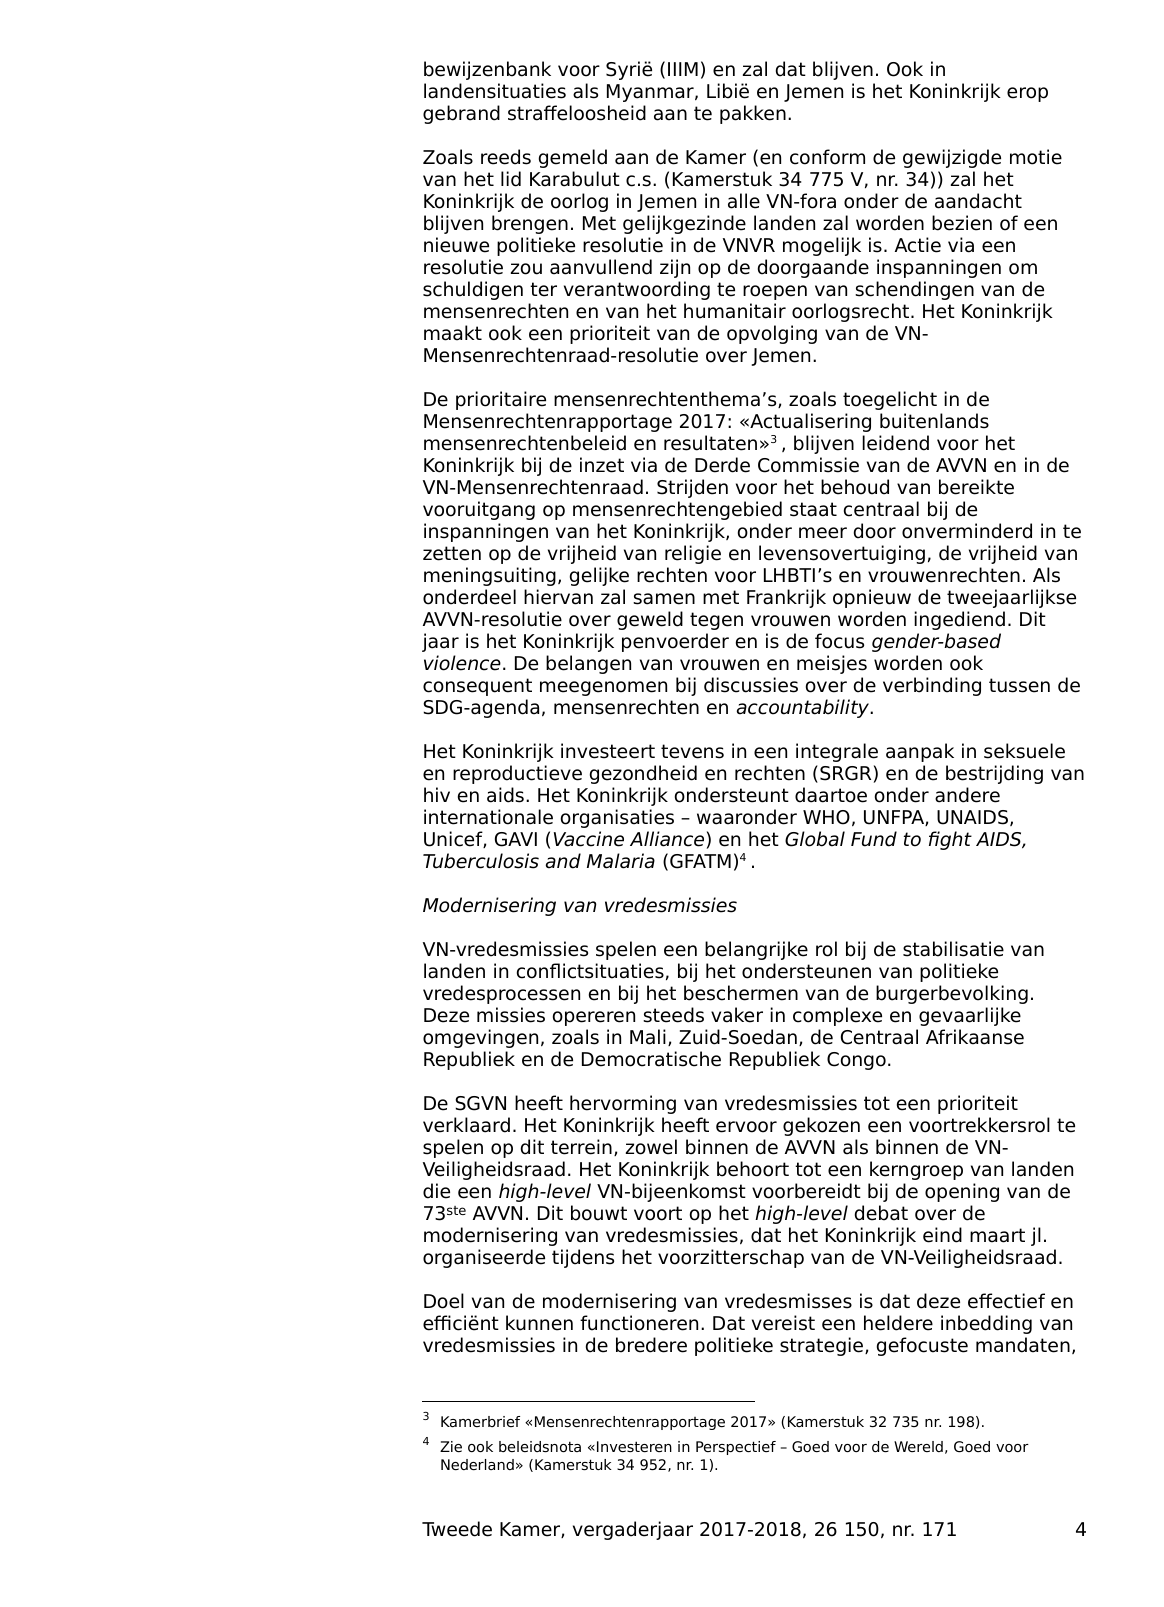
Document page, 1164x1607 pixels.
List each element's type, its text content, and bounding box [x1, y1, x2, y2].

subtitle Modernisering van vredesmissies [422, 895, 1087, 917]
text Zie ook beleidsnota «Investeren in Perspectief – Goed voor de Wereld, Goed voor Nederland» (Kamerstuk 34 952, nr. 1). [422, 1435, 1087, 1474]
text VN-vredesmissies spelen een belangrijke rol bij de stabilisatie van landen in conflictsituaties, bij het ondersteunen van politieke vredesprocessen en bij het beschermen van de burgerbevolking. Deze missies opereren steeds vaker in complexe en gevaarlijke omgevingen, zoals in Mali, Zuid-Soedan, de Centraal Afrikaanse Republiek en de Democratische Republiek Congo. [422, 939, 1087, 1071]
text De SGVN heeft hervorming van vredesmissies tot een prioriteit verklaard. Het Koninkrijk heeft ervoor gekozen een voortrekkersrol te spelen op dit terrein, zowel binnen de AVVN als binnen de VN-Veiligheidsraad. Het Koninkrijk behoort tot een kerngroep van landen die een high-level VN-bijeenkomst voorbereidt bij de opening van de 73ste AVVN. Dit bouwt voort op het high-level debat over de modernisering van vredesmissies, dat het Koninkrijk eind maart jl. organiseerde tijdens het voorzitterschap van de VN-Veiligheidsraad. [422, 1093, 1087, 1269]
text bewijzenbank voor Syrië (IIIM) en zal dat blijven. Ook in landensituaties als Myanmar, Libië en Jemen is het Koninkrijk erop gebrand straffeloosheid aan te pakken. [422, 59, 1087, 125]
text Het Koninkrijk investeert tevens in een integrale aanpak in seksuele en reproductieve gezondheid en rechten (SRGR) en de bestrijding van hiv en aids. Het Koninkrijk ondersteunt daartoe onder andere internationale organisaties – waaronder WHO, UNFPA, UNAIDS, Unicef, GAVI (Vaccine Alliance) en het Global Fund to fight AIDS, Tuberculosis and Malaria (GFATM). [422, 741, 1087, 873]
text Zoals reeds gemeld aan de Kamer (en conform de gewijzigde motie van het lid Karabulut c.s. (Kamerstuk 34 775 V, nr. 34)) zal het Koninkrijk de oorlog in Jemen in alle VN-fora onder de aandacht blijven brengen. Met gelijkgezinde landen zal worden bezien of een nieuwe politieke resolutie in de VNVR mogelijk is. Actie via een resolutie zou aanvullend zijn op de doorgaande inspanningen om schuldigen ter verantwoording te roepen van schendingen van de mensenrechten en van het humanitair oorlogsrecht. Het Koninkrijk maakt ook een prioriteit van de opvolging van de VN-Mensenrechtenraad-resolutie over Jemen. [422, 147, 1087, 367]
text Kamerbrief «Mensenrechtenrapportage 2017» (Kamerstuk 32 735 nr. 198). [422, 1410, 1087, 1432]
text Doel van de modernisering van vredesmisses is dat deze effectief en efficiënt kunnen functioneren. Dat vereist een heldere inbedding van vredesmissies in de bredere politieke strategie, gefocuste mandaten, [422, 1291, 1087, 1357]
text De prioritaire mensenrechtenthema’s, zoals toegelicht in de Mensenrechtenrapportage 2017: «Actualisering buitenlands mensenrechtenbeleid en resultaten», blijven leidend voor het Koninkrijk bij de inzet via de Derde Commissie van de AVVN en in de VN-Mensenrechtenraad. Strijden voor het behoud van bereikte vooruitgang op mensenrechtengebied staat centraal bij de inspanningen van het Koninkrijk, onder meer door onverminderd in te zetten op de vrijheid van religie en levensovertuiging, de vrijheid van meningsuiting, gelijke rechten voor LHBTI’s en vrouwenrechten. Als onderdeel hiervan zal samen met Frankrijk opnieuw de tweejaarlijkse AVVN-resolutie over geweld tegen vrouwen worden ingediend. Dit jaar is het Koninkrijk penvoerder en is de focus gender-based violence. De belangen van vrouwen en meisjes worden ook consequent meegenomen bij discussies over de verbinding tussen de SDG-agenda, mensenrechten en accountability. [422, 389, 1087, 719]
